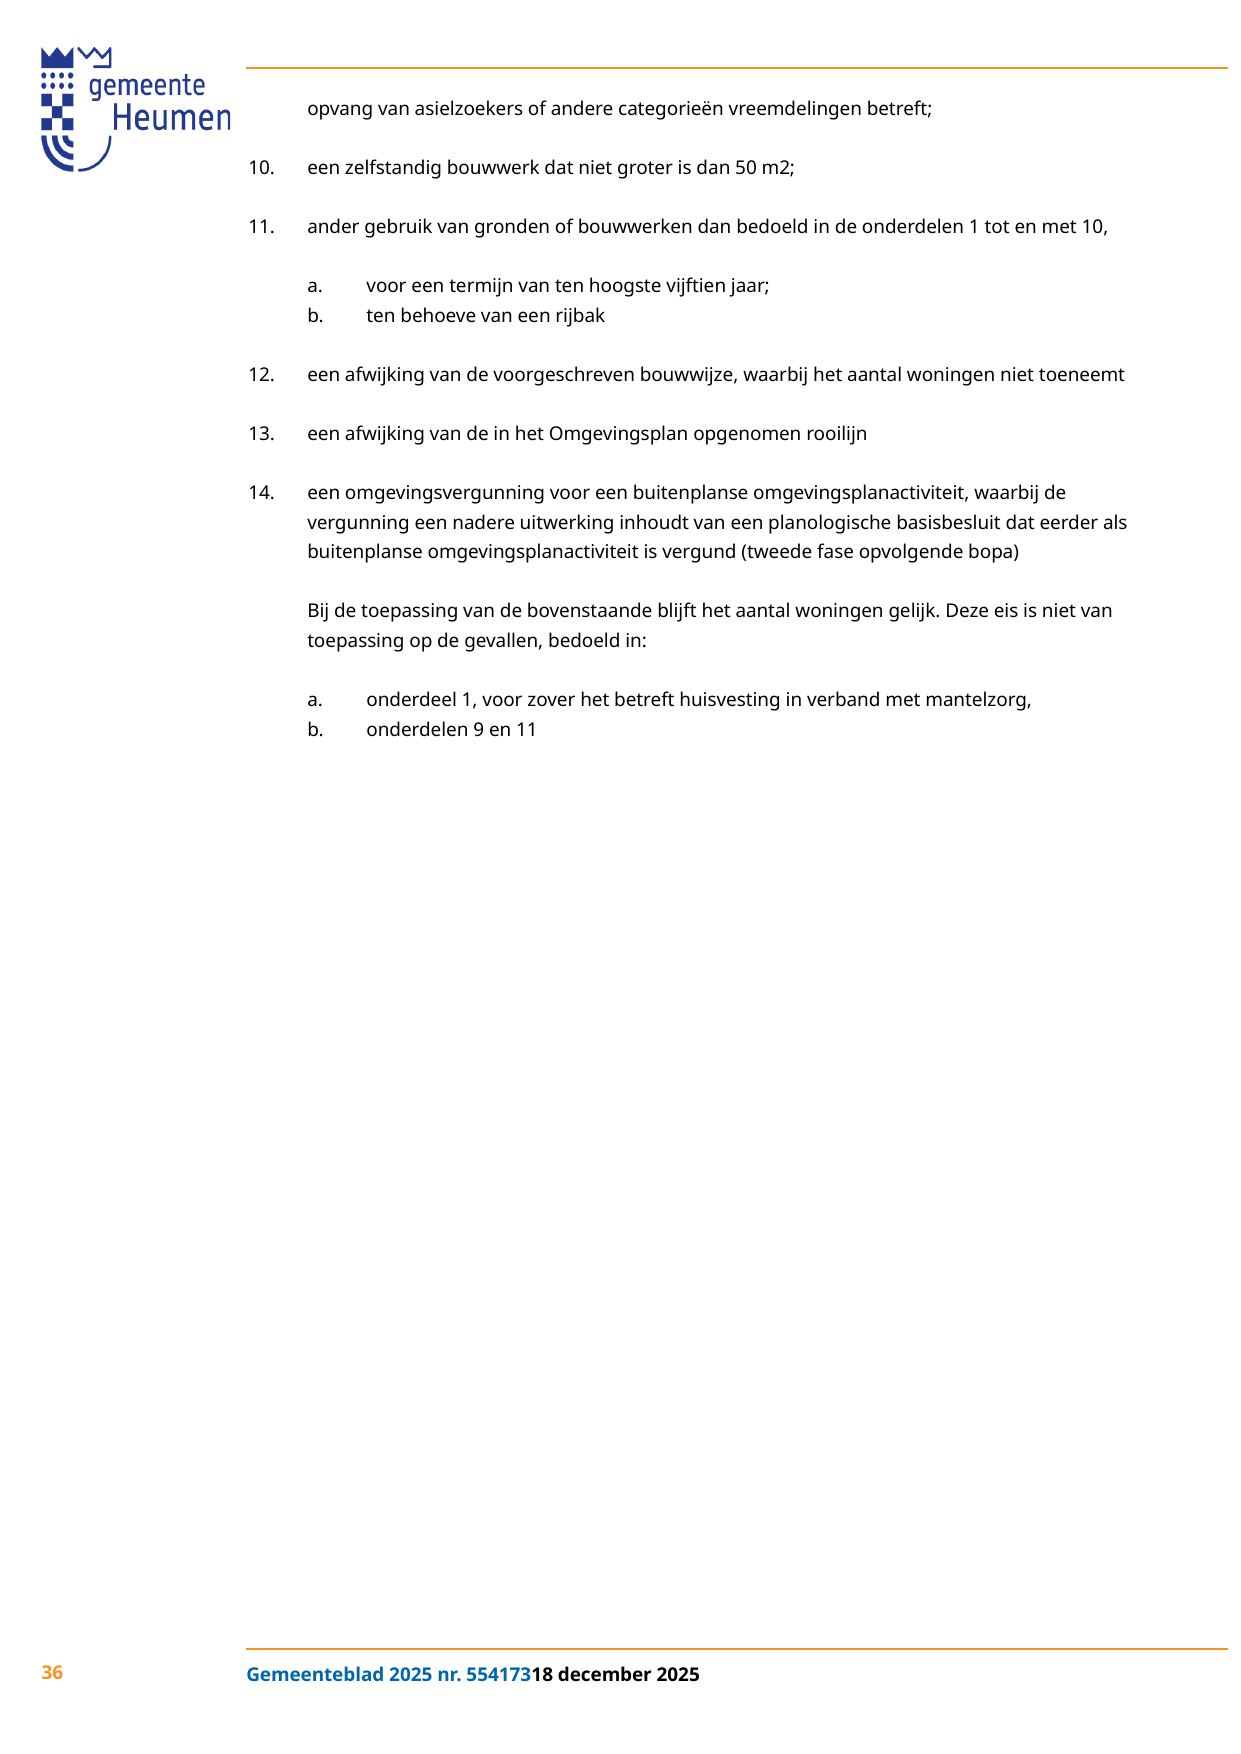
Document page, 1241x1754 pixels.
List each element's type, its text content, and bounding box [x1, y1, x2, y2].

picture [41, 47, 231, 172]
list een afwijking van de voorgeschreven bouwwijze, waarbij het aantal woningen niet toeneemt [248, 361, 1152, 387]
list een omgevingsvergunning voor een buitenplanse omgevingsplanactiviteit, waarbij de vergunning een nadere uitwerking inhoudt van een planologische basisbesluit dat eerder als buitenplanse omgevingsplanactiviteit is vergund (tweede fase opvolgende bopa) [248, 479, 1152, 564]
list een afwijking van de in het Omgevingsplan opgenomen rooilijn [248, 420, 1152, 446]
list ten behoeve van een rijbak [307, 302, 1152, 328]
list Bij de toepassing van de bovenstaande blijft het aantal woningen gelijk. Deze eis is niet van toepassing op de gevallen, bedoeld in: [248, 598, 1152, 653]
list voor een termijn van ten hoogste vijftien jaar; [307, 272, 1152, 298]
list onderdeel 1, voor zover het betreft huisvesting in verband met mantelzorg, [307, 686, 1152, 712]
list opvang van asielzoekers of andere categorieën vreemdelingen betreft; [248, 95, 1152, 121]
list onderdelen 9 en 11 [307, 716, 1152, 742]
list een zelfstandig bouwwerk dat niet groter is dan 50 m2; [248, 154, 1152, 180]
list ander gebruik van gronden of bouwwerken dan bedoeld in de onderdelen 1 tot en met 10, [248, 213, 1152, 239]
